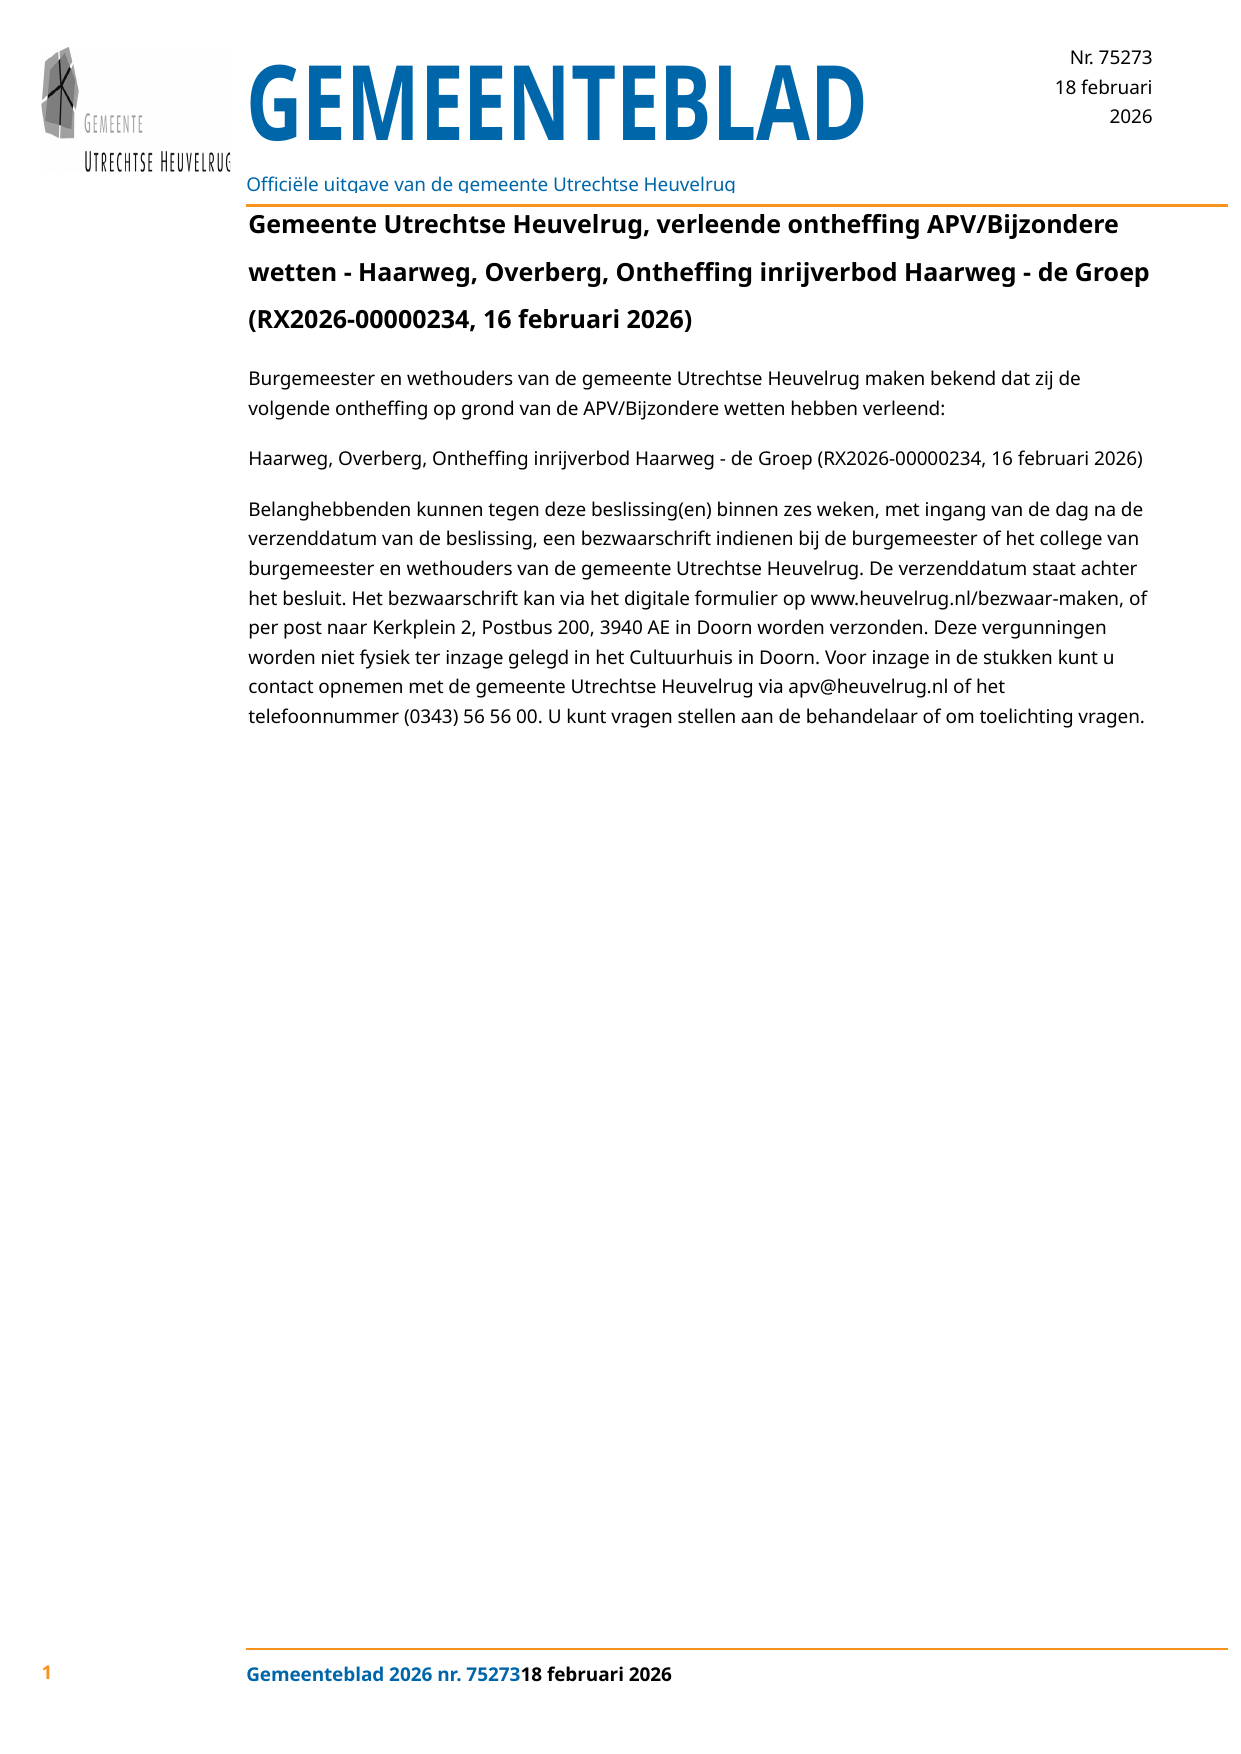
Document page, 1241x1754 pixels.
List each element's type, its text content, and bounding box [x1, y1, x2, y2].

picture [41, 47, 231, 172]
text Burgemeester en wethouders van de gemeente Utrechtse Heuvelrug maken bekend dat zij de volgende ontheffing op grond van de APV/Bijzondere wetten hebben verleend: [248, 366, 1152, 421]
text Haarweg, Overberg, Ontheffing inrijverbod Haarweg - de Groep (RX2026-00000234, 16 februari 2026) [248, 446, 1152, 471]
text Gemeente Utrechtse Heuvelrug, verleende ontheffing APV/Bijzondere wetten - Haarweg, Overberg, Ontheffing inrijverbod Haarweg - de Groep (RX2026-00000234, 16 februari 2026) [248, 207, 1152, 336]
text Belanghebbenden kunnen tegen deze beslissing(en) binnen zes weken, met ingang van de dag na de verzenddatum van de beslissing, een bezwaarschrift indienen bij de burgemeester of het college van burgemeester en wethouders van de gemeente Utrechtse Heuvelrug. De verzenddatum staat achter het besluit. Het bezwaarschrift kan via het digitale formulier op www.heuvelrug.nl/bezwaar-maken, of per post naar Kerkplein 2, Postbus 200, 3940 AE in Doorn worden verzonden. Deze vergunningen worden niet fysiek ter inzage gelegd in het Cultuurhuis in Doorn. Voor inzage in de stukken kunt u contact opnemen met de gemeente Utrechtse Heuvelrug via apv@heuvelrug.nl of het telefoonnummer (0343) 56 56 00. U kunt vragen stellen aan de behandelaar of om toelichting vragen. [248, 496, 1152, 729]
